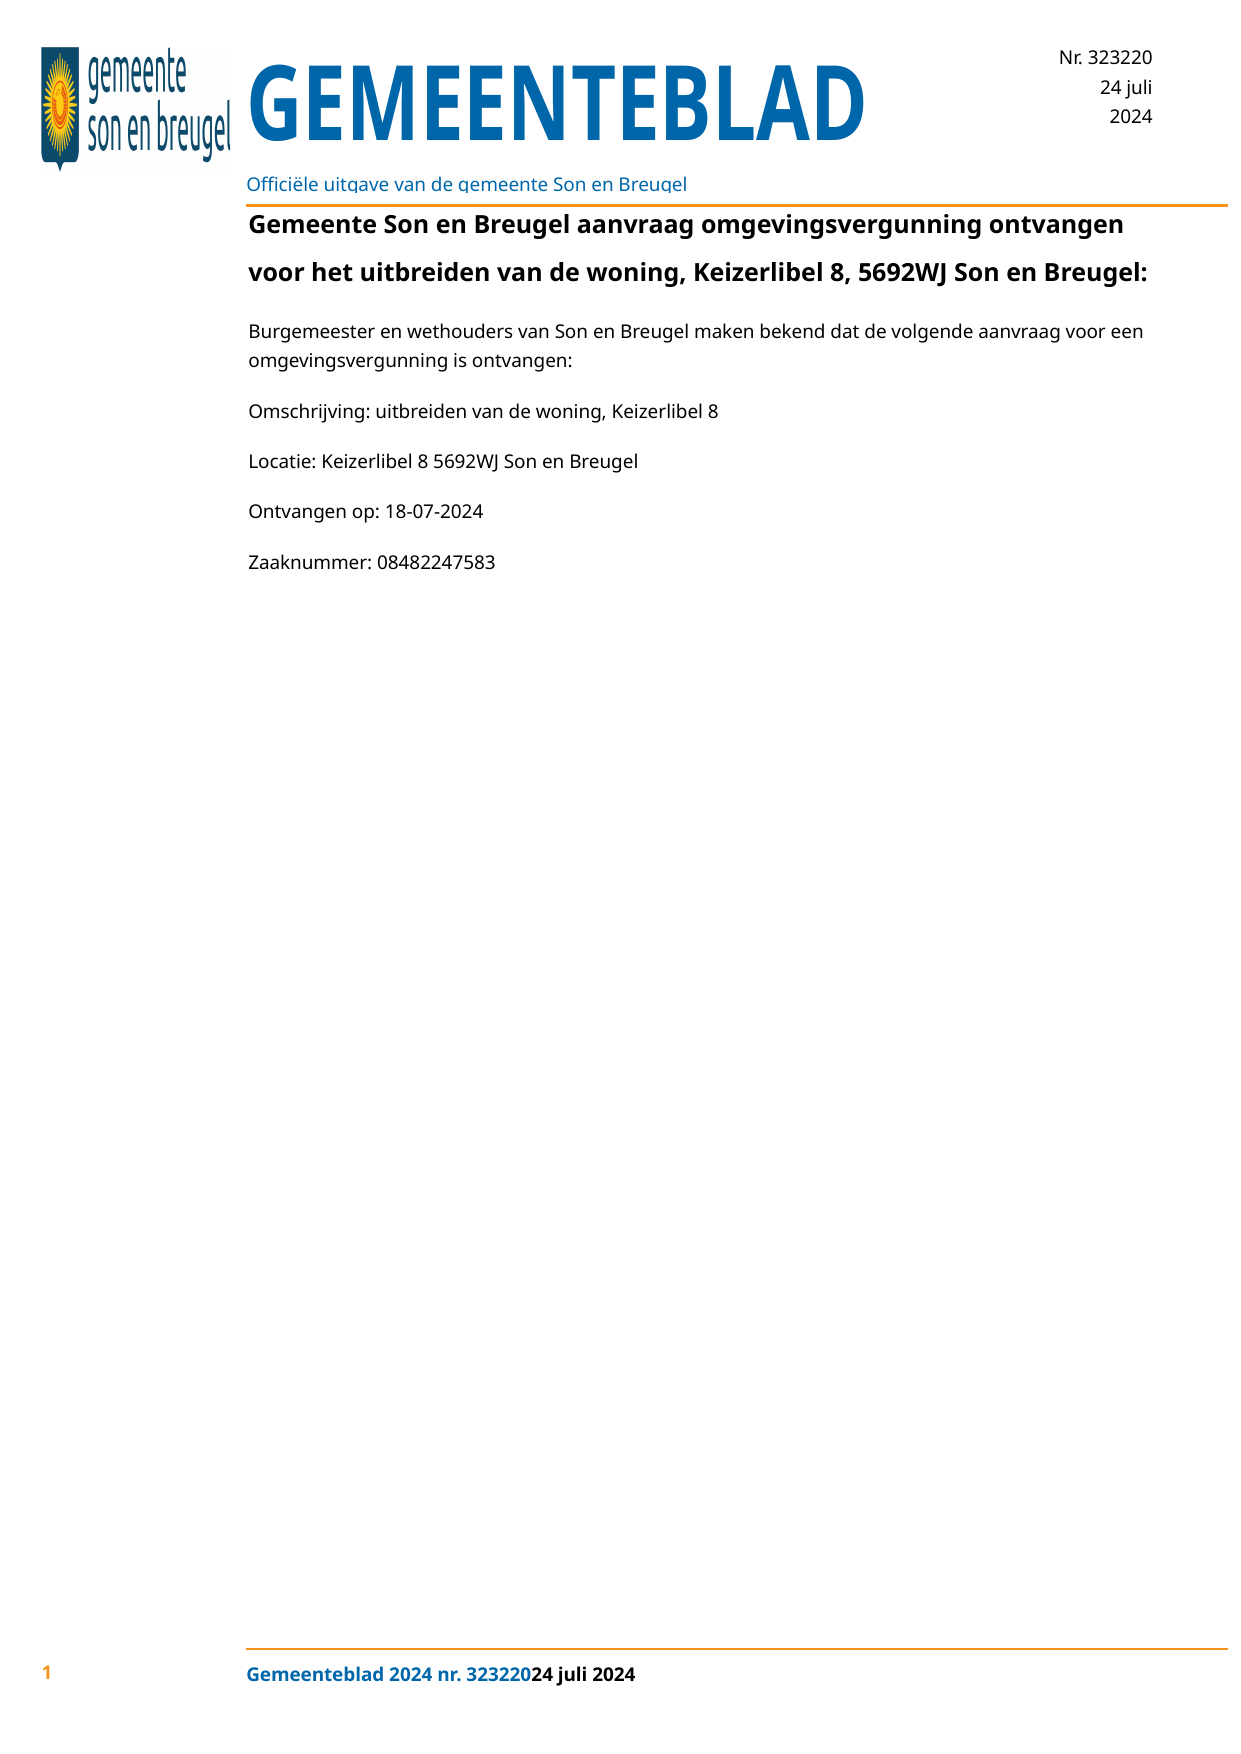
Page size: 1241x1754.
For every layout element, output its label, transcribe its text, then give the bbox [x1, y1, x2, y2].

text Gemeente Son en Breugel aanvraag omgevingsvergunning ontvangen voor het uitbreiden van de woning, Keizerlibel 8, 5692WJ Son en Breugel: [248, 207, 1152, 288]
text Ontvangen op: 18-07-2024 [248, 499, 1152, 524]
picture [41, 47, 231, 172]
text Burgemeester en wethouders van Son en Breugel maken bekend dat de volgende aanvraag voor een omgevingsvergunning is ontvangen: [248, 318, 1152, 373]
text Omschrijving: uitbreiden van de woning, Keizerlibel 8 [248, 398, 1152, 424]
text Locatie: Keizerlibel 8 5692WJ Son en Breugel [248, 448, 1152, 474]
text Zaaknummer: 08482247583 [248, 549, 1152, 575]
